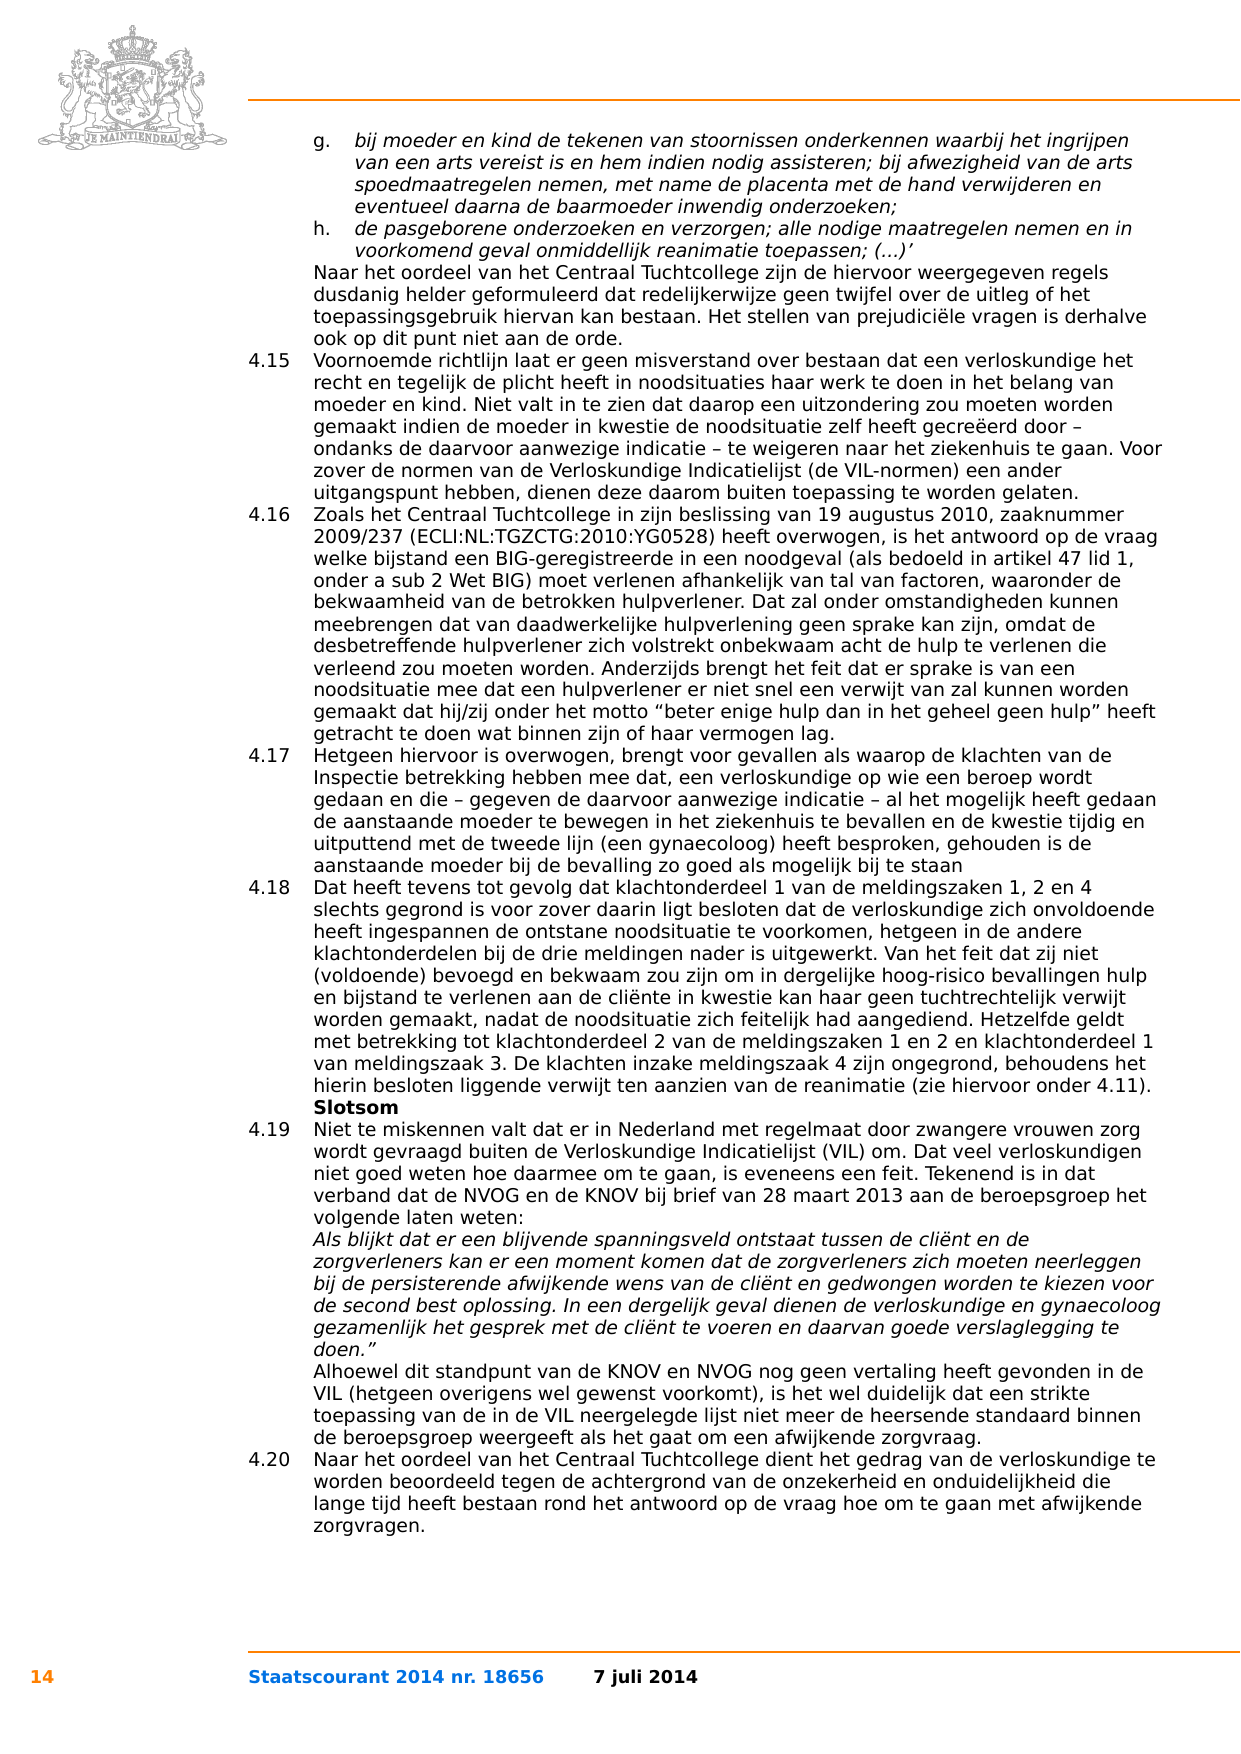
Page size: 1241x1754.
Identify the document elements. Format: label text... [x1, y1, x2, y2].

text 4.20 Naar het oordeel van het Centraal Tuchtcollege dient het gedrag van de verloskundige te worden beoordeeld tegen de achtergrond van de onzekerheid en onduidelijkheid die lange tijd heeft bestaan rond het antwoord op de vraag hoe om te gaan met afwijkende zorgvragen. [248, 1449, 1163, 1537]
picture [38, 25, 227, 150]
text Alhoewel dit standpunt van de KNOV en NVOG nog geen vertaling heeft gevonden in de VIL (hetgeen overigens wel gewenst voorkomt), is het wel duidelijk dat een strikte toepassing van de in de VIL neergelegde lijst niet meer de heersende standaard binnen de beroepsgroep weergeeft als het gaat om een afwijkende zorgvraag. [313, 1361, 1163, 1449]
text 4.19 Niet te miskennen valt dat er in Nederland met regelmaat door zwangere vrouwen zorg wordt gevraagd buiten de Verloskundige Indicatielijst (VIL) om. Dat veel verloskundigen niet goed weten hoe daarmee om te gaan, is eveneens een feit. Tekenend is in dat verband dat de NVOG en de KNOV bij brief van 28 maart 2013 aan de beroepsgroep het volgende laten weten: [248, 1119, 1163, 1229]
text Als blijkt dat er een blijvende spanningsveld ontstaat tussen de cliënt en de zorgverleners kan er een moment komen dat de zorgverleners zich moeten neerleggen bij de persisterende afwijkende wens van de cliënt en gedwongen worden te kiezen voor de second best oplossing. In een dergelijk geval dienen de verloskundige en gynaecoloog gezamenlijk het gesprek met de cliënt te voeren en daarvan goede verslaglegging te doen.” [313, 1229, 1163, 1361]
text 4.16 Zoals het Centraal Tuchtcollege in zijn beslissing van 19 augustus 2010, zaaknummer 2009/237 (ECLI:NL:TGZCTG:2010:YG0528) heeft overwogen, is het antwoord op de vraag welke bijstand een BIG-geregistreerde in een noodgeval (als bedoeld in artikel 47 lid 1, onder a sub 2 Wet BIG) moet verlenen afhankelijk van tal van factoren, waaronder de bekwaamheid van de betrokken hulpverlener. Dat zal onder omstandigheden kunnen meebrengen dat van daadwerkelijke hulpverlening geen sprake kan zijn, omdat de desbetreffende hulpverlener zich volstrekt onbekwaam acht de hulp te verlenen die verleend zou moeten worden. Anderzijds brengt het feit dat er sprake is van een noodsituatie mee dat een hulpverlener er niet snel een verwijt van zal kunnen worden gemaakt dat hij/zij onder het motto “beter enige hulp dan in het geheel geen hulp” heeft getracht te doen wat binnen zijn of haar vermogen lag. [248, 503, 1163, 745]
text g. bij moeder en kind de tekenen van stoornissen onderkennen waarbij het ingrijpen van een arts vereist is en hem indien nodig assisteren; bij afwezigheid van de arts spoedmaatregelen nemen, met name de placenta met de hand verwijderen en eventueel daarna de baarmoeder inwendig onderzoeken; [313, 130, 1163, 218]
text Naar het oordeel van het Centraal Tuchtcollege zijn de hiervoor weergegeven regels dusdanig helder geformuleerd dat redelijkerwijze geen twijfel over de uitleg of het toepassingsgebruik hiervan kan bestaan. Het stellen van prejudiciële vragen is derhalve ook op dit punt niet aan de orde. [313, 262, 1163, 350]
text h. de pasgeborene onderzoeken en verzorgen; alle nodige maatregelen nemen en in voorkomend geval onmiddellijk reanimatie toepassen; (...)’ [313, 218, 1163, 262]
text 4.17 Hetgeen hiervoor is overwogen, brengt voor gevallen als waarop de klachten van de Inspectie betrekking hebben mee dat, een verloskundige op wie een beroep wordt gedaan en die – gegeven de daarvoor aanwezige indicatie – al het mogelijk heeft gedaan de aanstaande moeder te bewegen in het ziekenhuis te bevallen en de kwestie tijdig en uitputtend met de tweede lijn (een gynaecoloog) heeft besproken, gehouden is de aanstaande moeder bij de bevalling zo goed als mogelijk bij te staan [248, 745, 1163, 877]
text 4.15 Voornoemde richtlijn laat er geen misverstand over bestaan dat een verloskundige het recht en tegelijk de plicht heeft in noodsituaties haar werk te doen in het belang van moeder en kind. Niet valt in te zien dat daarop een uitzondering zou moeten worden gemaakt indien de moeder in kwestie de noodsituatie zelf heeft gecreëerd door – ondanks de daarvoor aanwezige indicatie – te weigeren naar het ziekenhuis te gaan. Voor zover de normen van de Verloskundige Indicatielijst (de VIL-normen) een ander uitgangspunt hebben, dienen deze daarom buiten toepassing te worden gelaten. [248, 350, 1163, 503]
text Slotsom [313, 1097, 1163, 1119]
text 4.18 Dat heeft tevens tot gevolg dat klachtonderdeel 1 van de meldingszaken 1, 2 en 4 slechts gegrond is voor zover daarin ligt besloten dat de verloskundige zich onvoldoende heeft ingespannen de ontstane noodsituatie te voorkomen, hetgeen in de andere klachtonderdelen bij de drie meldingen nader is uitgewerkt. Van het feit dat zij niet (voldoende) bevoegd en bekwaam zou zijn om in dergelijke hoog-risico bevallingen hulp en bijstand te verlenen aan de cliënte in kwestie kan haar geen tuchtrechtelijk verwijt worden gemaakt, nadat de noodsituatie zich feitelijk had aangediend. Hetzelfde geldt met betrekking tot klachtonderdeel 2 van de meldingszaken 1 en 2 en klachtonderdeel 1 van meldingszaak 3. De klachten inzake meldingszaak 4 zijn ongegrond, behoudens het hierin besloten liggende verwijt ten aanzien van de reanimatie (zie hiervoor onder 4.11). [248, 877, 1163, 1097]
